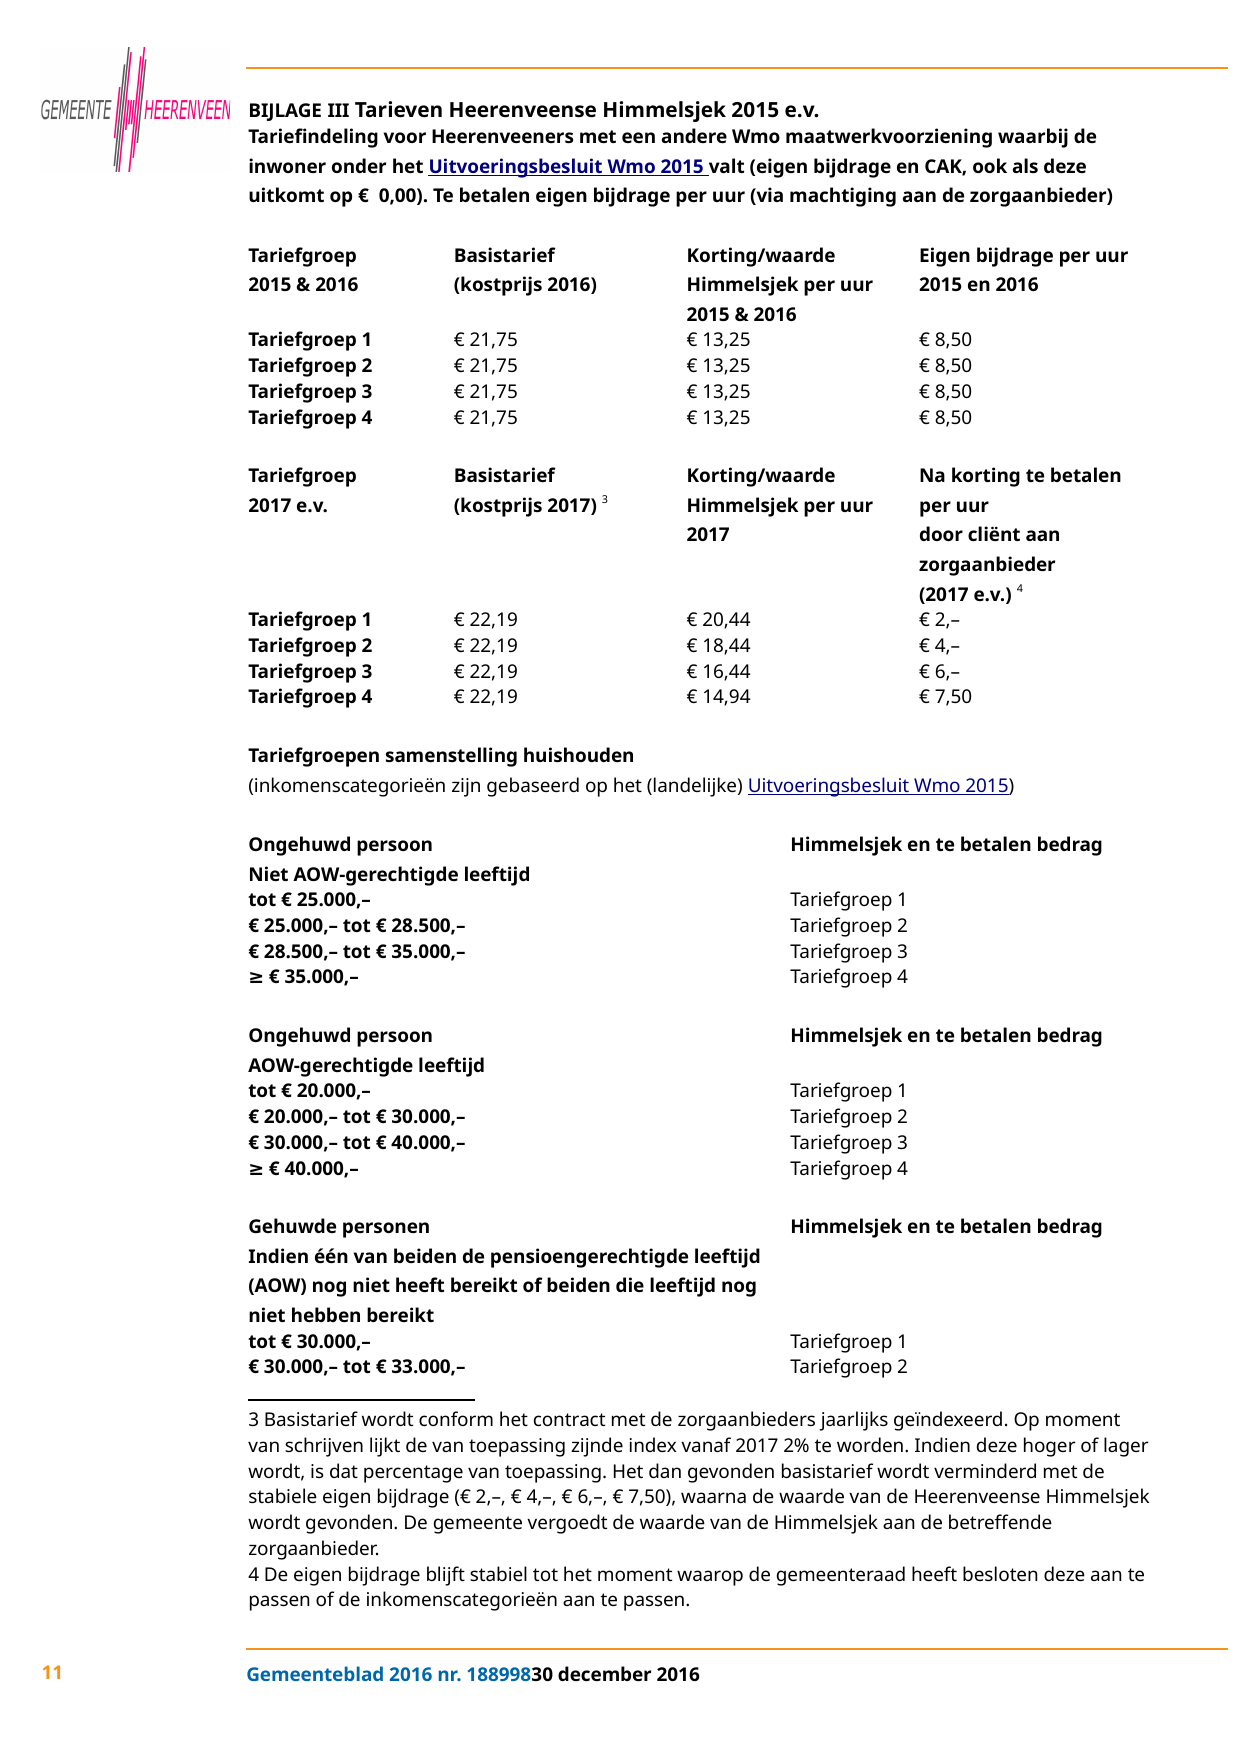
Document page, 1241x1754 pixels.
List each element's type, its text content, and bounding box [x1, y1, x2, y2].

table_cell € 4,– [919, 632, 1152, 658]
table_cell € 13,25 [686, 378, 919, 404]
table_cell Tariefgroep 2 [248, 353, 454, 378]
table_cell Tariefgroep 1 [790, 1078, 1152, 1103]
table_cell Tariefgroep 4 [248, 684, 454, 709]
table_cell Tariefgroep 1 [790, 1328, 1152, 1354]
table_cell € 2,– [919, 607, 1152, 632]
table_cell Tariefgroep 3 [790, 938, 1152, 964]
table_cell € 22,19 [454, 684, 686, 709]
table_cell Tariefgroep 3 [248, 378, 454, 404]
table_header Korting/waarde Himmelsjek per uur 2017 [686, 463, 919, 607]
table_cell € 8,50 [919, 327, 1152, 352]
picture [41, 47, 231, 172]
table_header Ongehuwd persoon Niet AOW-gerechtigde leeftijd [248, 831, 790, 886]
table_cell € 22,19 [454, 632, 686, 658]
table_cell € 14,94 [686, 684, 919, 709]
table_cell € 21,75 [454, 404, 686, 429]
table_cell Tariefgroep 2 [790, 912, 1152, 938]
table_cell € 28.500,– tot € 35.000,– [248, 938, 790, 964]
table_header Tariefgroep 2017 e.v. [248, 463, 454, 607]
table_header Korting/waarde Himmelsjek per uur 2015 & 2016 [686, 242, 919, 327]
table_cell € 16,44 [686, 658, 919, 684]
table_cell € 8,50 [919, 353, 1152, 378]
table_cell € 21,75 [454, 327, 686, 352]
table_cell Tariefgroep 2 [790, 1103, 1152, 1129]
table_cell € 22,19 [454, 658, 686, 684]
text Tariefgroepen samenstelling huishouden [248, 742, 1152, 768]
text BIJLAGE III Tarieven Heerenveense Himmelsjek 2015 e.v. [248, 95, 1152, 123]
table_cell € 13,25 [686, 327, 919, 352]
table_header Himmelsjek en te betalen bedrag [790, 1022, 1152, 1078]
table_cell € 18,44 [686, 632, 919, 658]
table_header Himmelsjek en te betalen bedrag [790, 1214, 1152, 1328]
table_cell Tariefgroep 2 [790, 1354, 1152, 1379]
table_header Basistarief (kostprijs 2017) [454, 463, 686, 607]
table_header Gehuwde personen Indien één van beiden de pensioengerechtigde leeftijd (AOW) nog niet heeft bereikt of beiden die leeftijd nog niet hebben bereikt [248, 1214, 790, 1328]
table_cell € 21,75 [454, 378, 686, 404]
table_header Basistarief (kostprijs 2016) [454, 242, 686, 327]
table_cell € 30.000,– tot € 33.000,– [248, 1354, 790, 1379]
table_header Eigen bijdrage per uur 2015 en 2016 [919, 242, 1152, 327]
table_cell tot € 25.000,– [248, 886, 790, 912]
text (inkomenscategorieën zijn gebaseerd op het (landelijke) Uitvoeringsbesluit Wmo 2015) [248, 772, 1152, 798]
table_cell € 25.000,– tot € 28.500,– [248, 912, 790, 938]
text Tariefindeling voor Heerenveeners met een andere Wmo maatwerkvoorziening waarbij de inwoner onder het Uitvoeringsbesluit Wmo 2015 valt (eigen bijdrage en CAK, ook als deze uitkomt op € 0,00). Te betalen eigen bijdrage per uur (via machtiging aan de zorgaanbieder) [248, 123, 1152, 208]
table_cell ≥ € 40.000,– [248, 1155, 790, 1181]
table_cell € 22,19 [454, 607, 686, 632]
table_cell € 6,– [919, 658, 1152, 684]
table_cell Tariefgroep 4 [790, 1155, 1152, 1181]
table_cell € 8,50 [919, 378, 1152, 404]
table_cell Tariefgroep 2 [248, 632, 454, 658]
table_cell € 13,25 [686, 404, 919, 429]
table_header Ongehuwd persoon AOW-gerechtigde leeftijd [248, 1022, 790, 1078]
table_cell Tariefgroep 1 [248, 327, 454, 352]
table_cell € 21,75 [454, 353, 686, 378]
table_cell ≥ € 35.000,– [248, 964, 790, 989]
table_cell Tariefgroep 3 [248, 658, 454, 684]
table_header Himmelsjek en te betalen bedrag [790, 831, 1152, 886]
table_cell Tariefgroep 1 [790, 886, 1152, 912]
table_cell € 20,44 [686, 607, 919, 632]
table_header Na korting te betalen per uur door cliënt aan zorgaanbieder (2017 e.v.) [919, 463, 1152, 607]
table_cell Tariefgroep 4 [248, 404, 454, 429]
table_cell € 7,50 [919, 684, 1152, 709]
table_cell tot € 20.000,– [248, 1078, 790, 1103]
table_cell € 13,25 [686, 353, 919, 378]
table_cell tot € 30.000,– [248, 1328, 790, 1354]
table_cell Tariefgroep 1 [248, 607, 454, 632]
table_cell € 8,50 [919, 404, 1152, 429]
table_cell € 30.000,– tot € 40.000,– [248, 1129, 790, 1155]
table_cell € 20.000,– tot € 30.000,– [248, 1103, 790, 1129]
table_header Tariefgroep 2015 & 2016 [248, 242, 454, 327]
table_cell Tariefgroep 3 [790, 1129, 1152, 1155]
table_cell Tariefgroep 4 [790, 964, 1152, 989]
